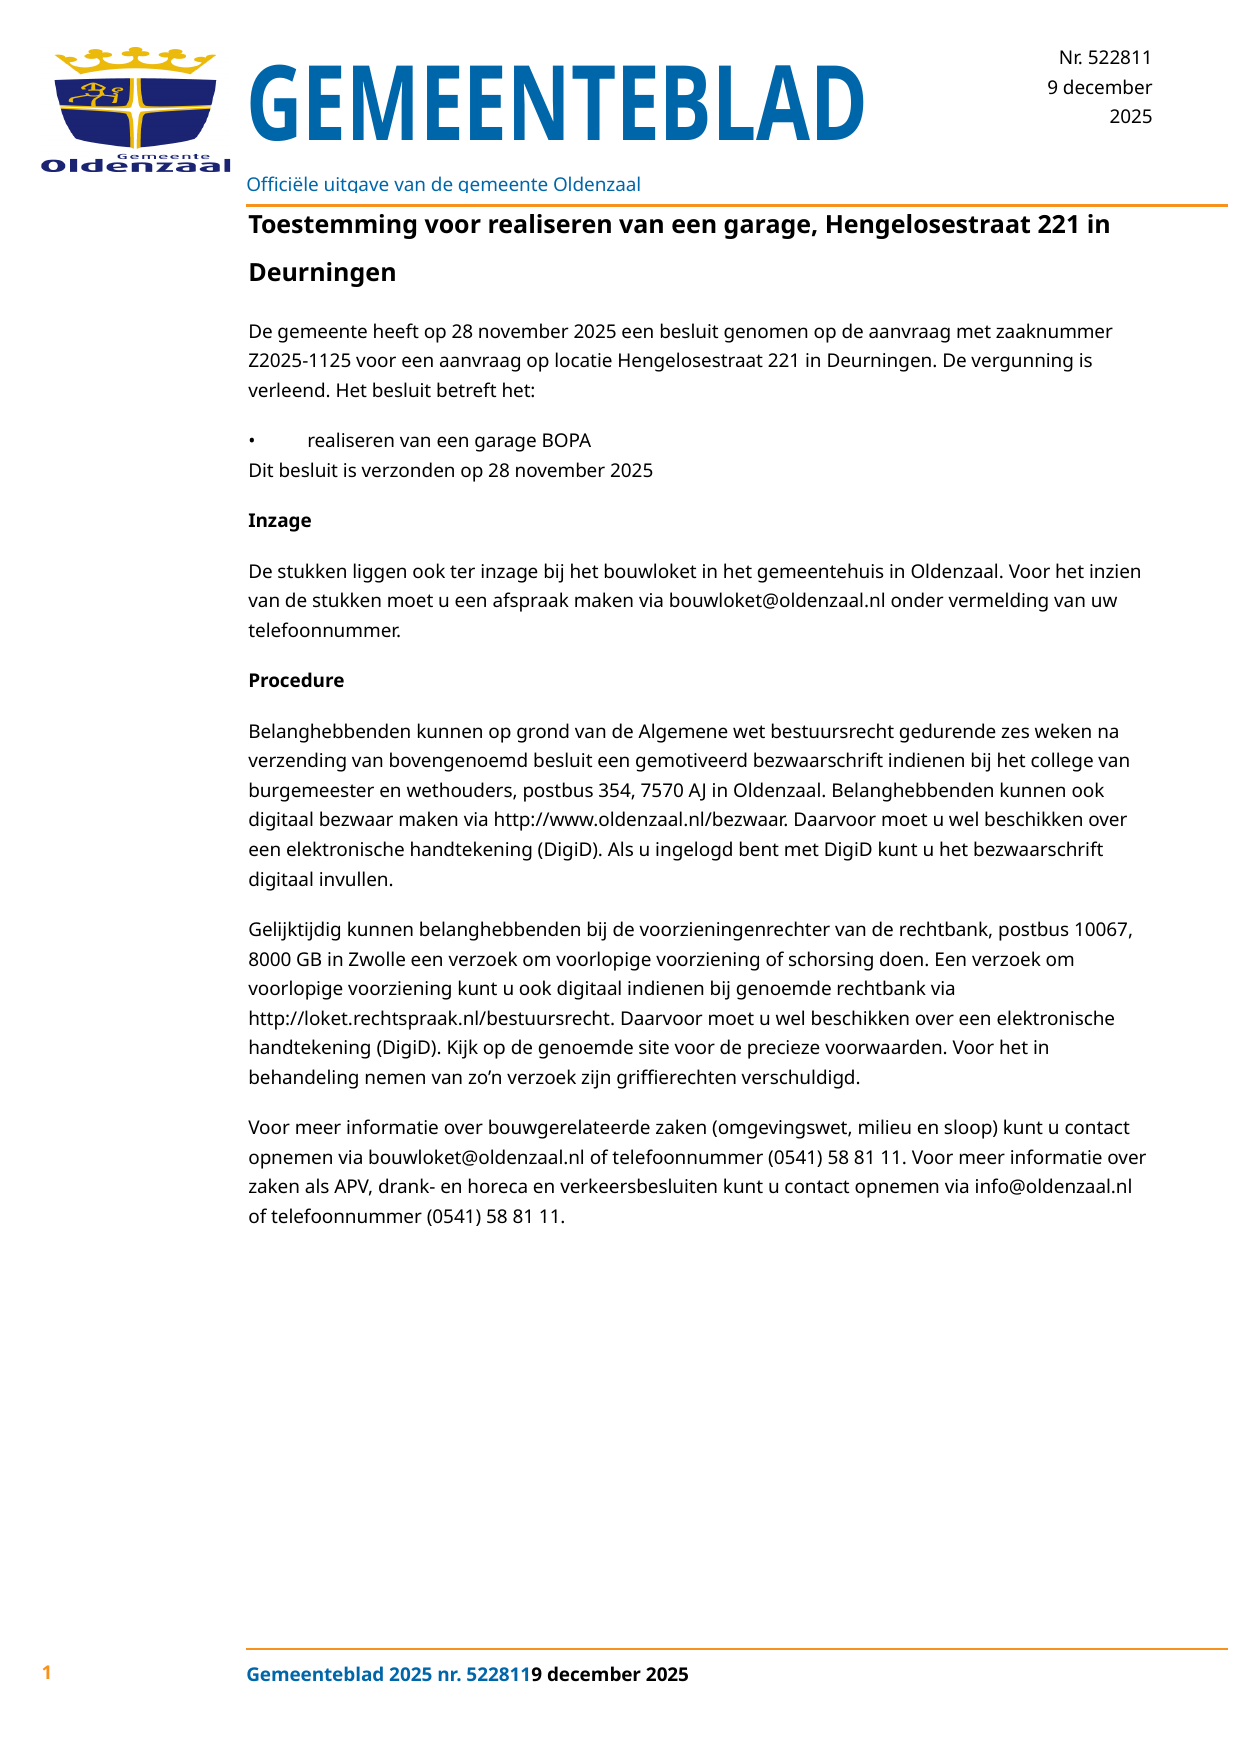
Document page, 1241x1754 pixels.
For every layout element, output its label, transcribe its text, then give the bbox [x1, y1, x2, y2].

text Inzage [248, 507, 1152, 533]
text Dit besluit is verzonden op 28 november 2025 [248, 457, 1152, 483]
text De gemeente heeft op 28 november 2025 een besluit genomen op de aanvraag met zaaknummer Z2025-1125 voor een aanvraag op locatie Hengelosestraat 221 in Deurningen. De vergunning is verleend. Het besluit betreft het: [248, 318, 1152, 403]
text Gelijktijdig kunnen belanghebbenden bij de voorzieningenrechter van de rechtbank, postbus 10067, 8000 GB in Zwolle een verzoek om voorlopige voorziening of schorsing doen. Een verzoek om voorlopige voorziening kunt u ook digitaal indienen bij genoemde rechtbank via http://loket.rechtspraak.nl/bestuursrecht. Daarvoor moet u wel beschikken over een elektronische handtekening (DigiD). Kijk op de genoemde site voor de precieze voorwaarden. Voor het in behandeling nemen van zo’n verzoek zijn griffierechten verschuldigd. [248, 916, 1152, 1090]
picture [41, 47, 231, 172]
text Toestemming voor realiseren van een garage, Hengelosestraat 221 in Deurningen [248, 207, 1152, 288]
list realiseren van een garage BOPA [248, 427, 1152, 453]
text Belanghebbenden kunnen op grond van de Algemene wet bestuursrecht gedurende zes weken na verzending van bovengenoemd besluit een gemotiveerd bezwaarschrift indienen bij het college van burgemeester en wethouders, postbus 354, 7570 AJ in Oldenzaal. Belanghebbenden kunnen ook digitaal bezwaar maken via http://www.oldenzaal.nl/bezwaar. Daarvoor moet u wel beschikken over een elektronische handtekening (DigiD). Als u ingelogd bent met DigiD kunt u het bezwaarschrift digitaal invullen. [248, 718, 1152, 892]
text De stukken liggen ook ter inzage bij het bouwloket in het gemeentehuis in Oldenzaal. Voor het inzien van de stukken moet u een afspraak maken via bouwloket@oldenzaal.nl onder vermelding van uw telefoonnummer. [248, 558, 1152, 643]
text Procedure [248, 667, 1152, 693]
text Voor meer informatie over bouwgerelateerde zaken (omgevingswet, milieu en sloop) kunt u contact opnemen via bouwloket@oldenzaal.nl of telefoonnummer (0541) 58 81 11. Voor meer informatie over zaken als APV, drank- en horeca en verkeersbesluiten kunt u contact opnemen via info@oldenzaal.nl of telefoonnummer (0541) 58 81 11. [248, 1114, 1152, 1229]
